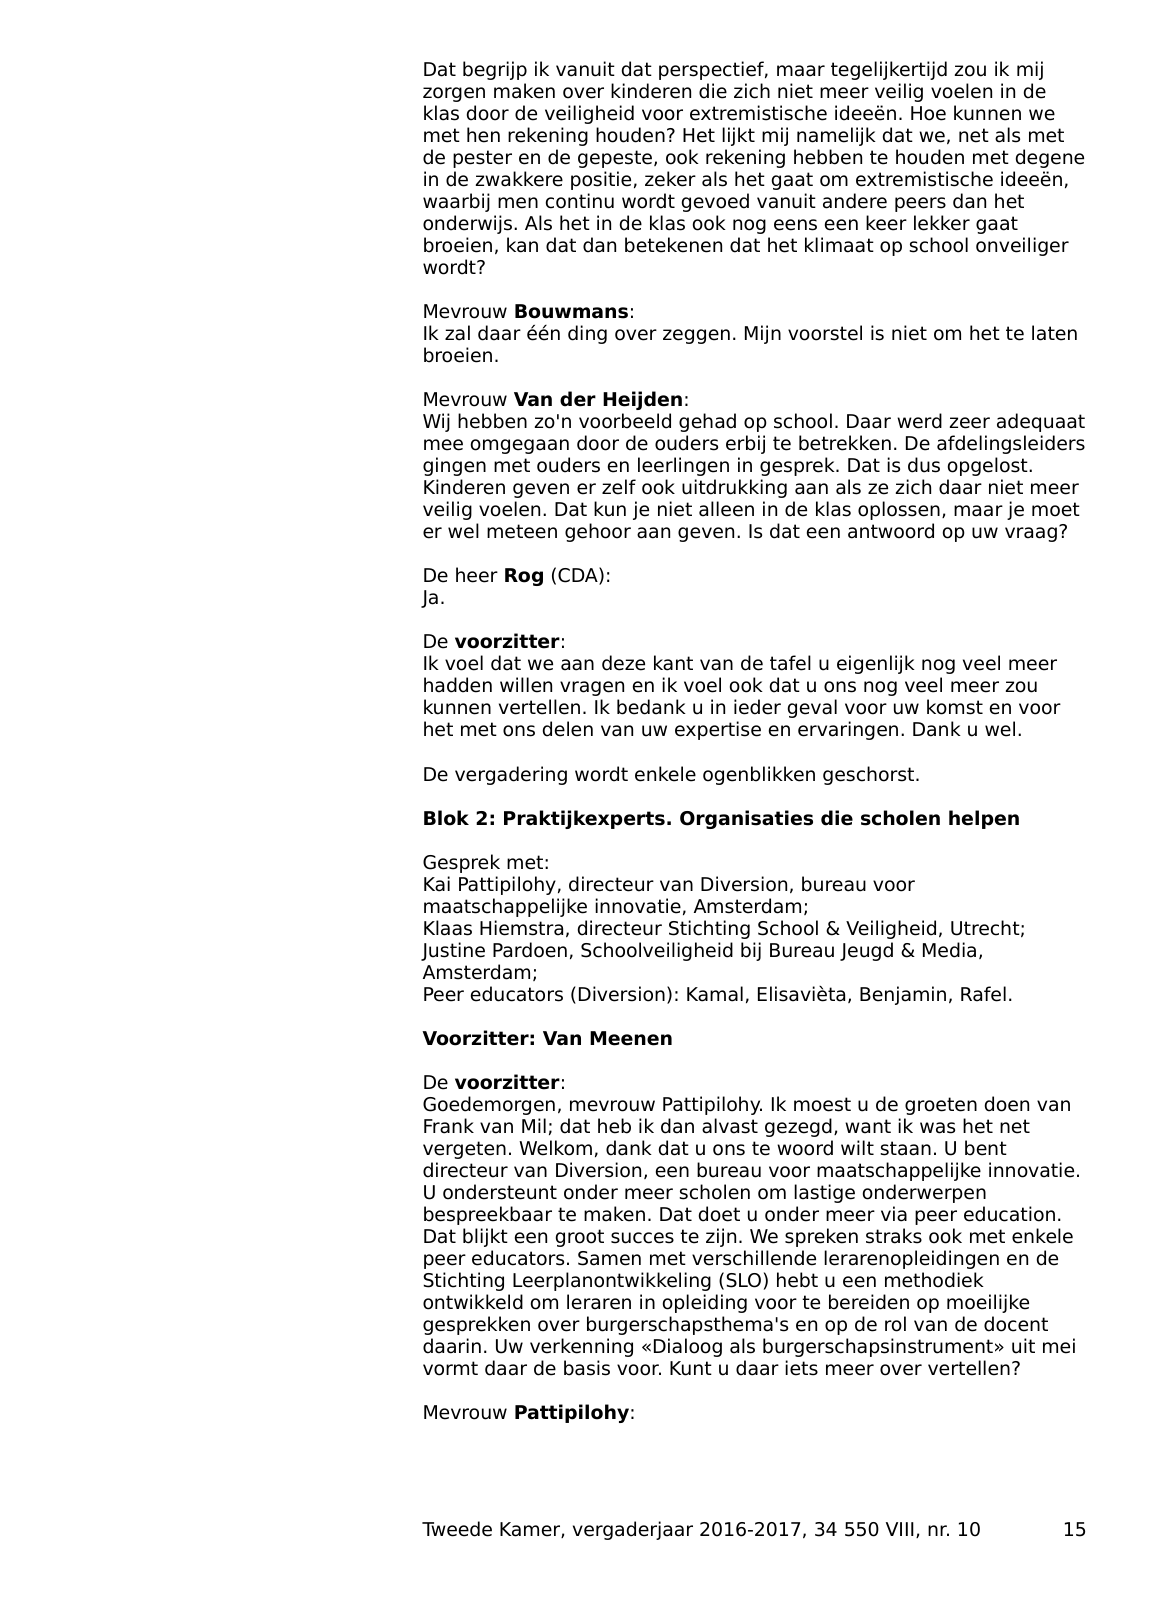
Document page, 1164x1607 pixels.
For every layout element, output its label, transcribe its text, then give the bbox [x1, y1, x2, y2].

text Klaas Hiemstra, directeur Stichting School & Veiligheid, Utrecht; [422, 918, 1087, 940]
text Kai Pattipilohy, directeur van Diversion, bureau voor maatschappelijke innovatie, Amsterdam; [422, 874, 1087, 918]
text Ja. [422, 587, 1087, 609]
text Wij hebben zo'n voorbeeld gehad op school. Daar werd zeer adequaat mee omgegaan door de ouders erbij te betrekken. De afdelingsleiders gingen met ouders en leerlingen in gesprek. Dat is dus opgelost. Kinderen geven er zelf ook uitdrukking aan als ze zich daar niet meer veilig voelen. Dat kun je niet alleen in de klas oplossen, maar je moet er wel meteen gehoor aan geven. Is dat een antwoord op uw vraag? [422, 411, 1087, 543]
text De heer Rog (CDA): [422, 565, 1087, 587]
text Goedemorgen, mevrouw Pattipilohy. Ik moest u de groeten doen van Frank van Mil; dat heb ik dan alvast gezegd, want ik was het net vergeten. Welkom, dank dat u ons te woord wilt staan. U bent directeur van Diversion, een bureau voor maatschappelijke innovatie. U ondersteunt onder meer scholen om lastige onderwerpen bespreekbaar te maken. Dat doet u onder meer via peer education. Dat blijkt een groot succes te zijn. We spreken straks ook met enkele peer educators. Samen met verschillende lerarenopleidingen en de Stichting Leerplanontwikkeling (SLO) hebt u een methodiek ontwikkeld om leraren in opleiding voor te bereiden op moeilijke gesprekken over burgerschapsthema's en op de rol van de docent daarin. Uw verkenning «Dialoog als burgerschapsinstrument» uit mei vormt daar de basis voor. Kunt u daar iets meer over vertellen? [422, 1094, 1087, 1380]
text Justine Pardoen, Schoolveiligheid bij Bureau Jeugd & Media, Amsterdam; [422, 940, 1087, 984]
text De vergadering wordt enkele ogenblikken geschorst. [422, 763, 1087, 785]
text Gesprek met: [422, 852, 1087, 874]
text Ik zal daar één ding over zeggen. Mijn voorstel is niet om het te laten broeien. [422, 323, 1087, 367]
text De voorzitter: [422, 1072, 1087, 1094]
text Dat begrijp ik vanuit dat perspectief, maar tegelijkertijd zou ik mij zorgen maken over kinderen die zich niet meer veilig voelen in de klas door de veiligheid voor extremistische ideeën. Hoe kunnen we met hen rekening houden? Het lijkt mij namelijk dat we, net als met de pester en de gepeste, ook rekening hebben te houden met degene in de zwakkere positie, zeker als het gaat om extremistische ideeën, waarbij men continu wordt gevoed vanuit andere peers dan het onderwijs. Als het in de klas ook nog eens een keer lekker gaat broeien, kan dat dan betekenen dat het klimaat op school onveiliger wordt? [422, 59, 1087, 279]
subtitle Voorzitter: Van Meenen [422, 1028, 1087, 1050]
subtitle Blok 2: Praktijkexperts. Organisaties die scholen helpen [422, 808, 1087, 829]
text Peer educators (Diversion): Kamal, Elisavièta, Benjamin, Rafel. [422, 984, 1087, 1006]
text Mevrouw Bouwmans: [422, 301, 1087, 323]
text De voorzitter: [422, 631, 1087, 653]
text Mevrouw Pattipilohy: [422, 1402, 1087, 1424]
text Mevrouw Van der Heijden: [422, 389, 1087, 411]
text Ik voel dat we aan deze kant van de tafel u eigenlijk nog veel meer hadden willen vragen en ik voel ook dat u ons nog veel meer zou kunnen vertellen. Ik bedank u in ieder geval voor uw komst en voor het met ons delen van uw expertise en ervaringen. Dank u wel. [422, 653, 1087, 741]
